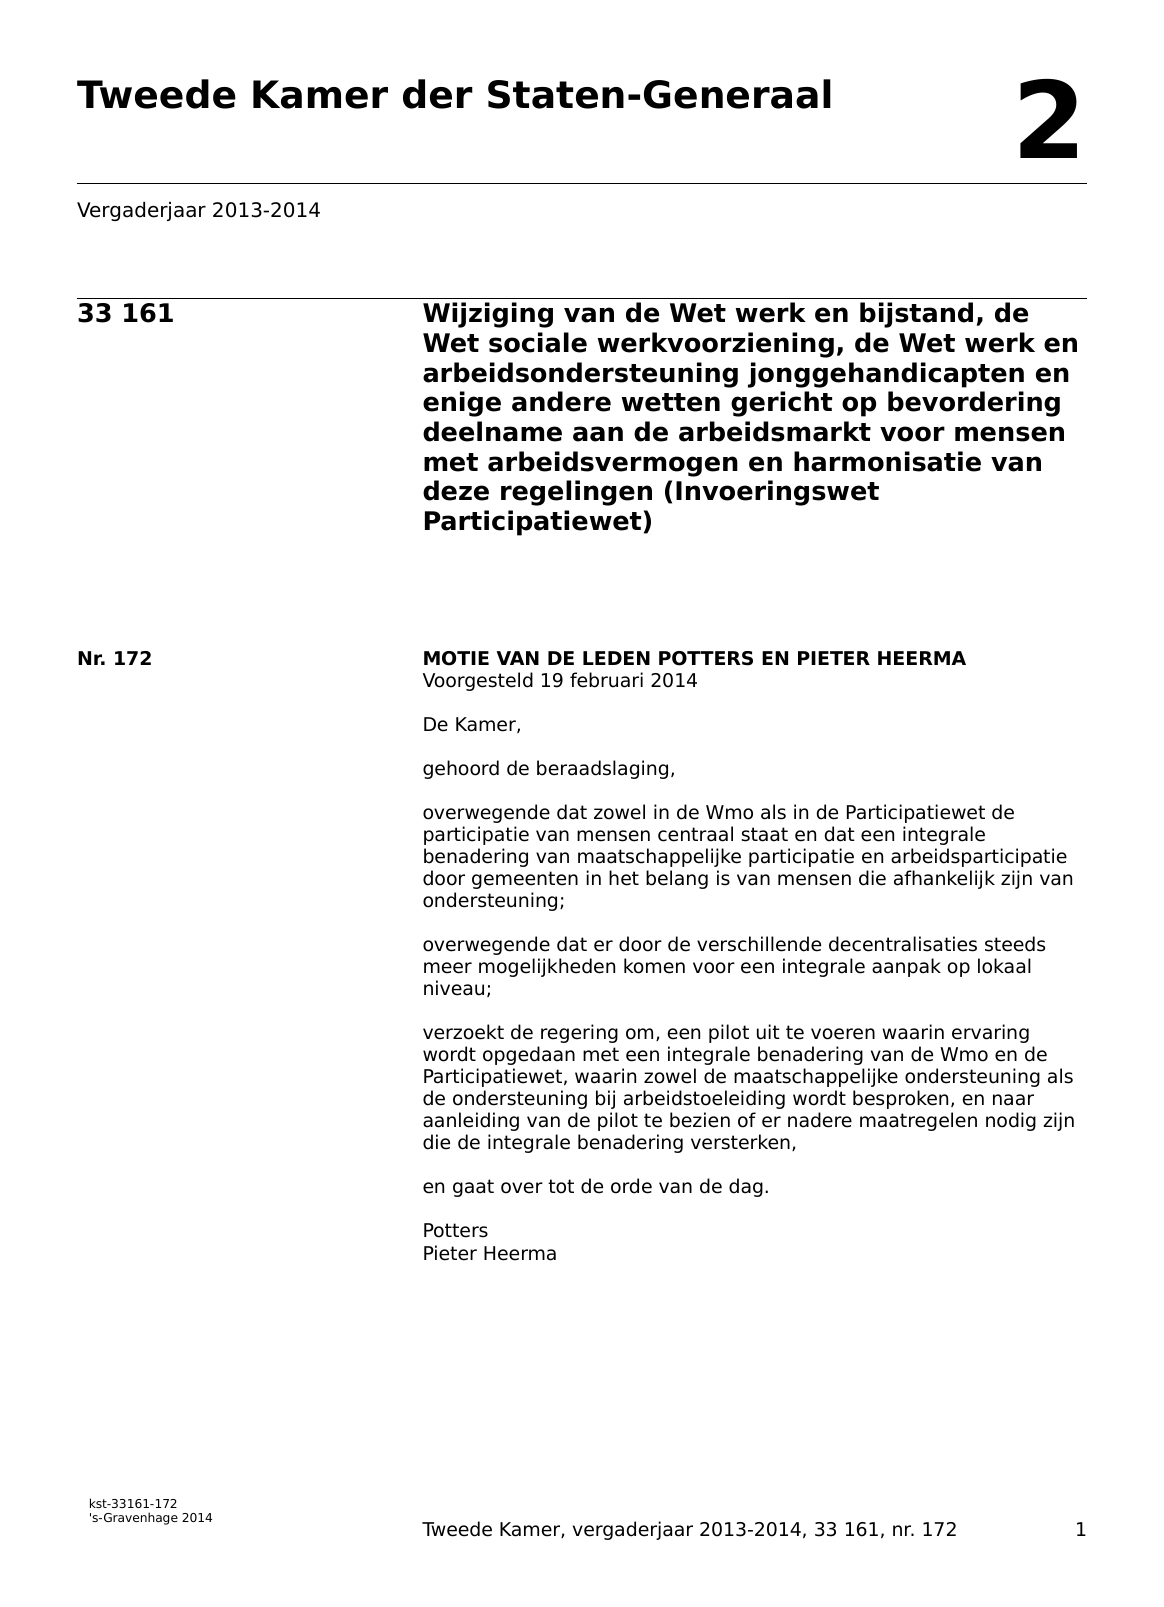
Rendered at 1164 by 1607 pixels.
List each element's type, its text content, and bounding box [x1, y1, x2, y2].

table_header 2 [886, 59, 1087, 183]
text overwegende dat zowel in de Wmo als in de Participatiewet de participatie van mensen centraal staat en dat een integrale benadering van maatschappelijke participatie en arbeidsparticipatie door gemeenten in het belang is van mensen die afhankelijk zijn van ondersteuning; [422, 802, 1087, 912]
text Pieter Heerma [422, 1242, 1087, 1264]
text kst-33161-172 [88, 1497, 323, 1511]
table_cell Vergaderjaar 2013-2014 [77, 184, 1087, 298]
text 's-Gravenhage 2014 [88, 1511, 323, 1525]
subtitle Nr. 172 MOTIE VAN DE LEDEN POTTERS EN PIETER HEERMA [77, 647, 1087, 669]
text verzoekt de regering om, een pilot uit te voeren waarin ervaring wordt opgedaan met een integrale benadering van de Wmo en de Participatiewet, waarin zowel de maatschappelijke ondersteuning als de ondersteuning bij arbeidstoeleiding wordt besproken, en naar aanleiding van de pilot te bezien of er nadere maatregelen nodig zijn die de integrale benadering versterken, [422, 1022, 1087, 1154]
text overwegende dat er door de verschillende decentralisaties steeds meer mogelijkheden komen voor een integrale aanpak op lokaal niveau; [422, 934, 1087, 1000]
subtitle 33 161 Wijziging van de Wet werk en bijstand, de Wet sociale werkvoorziening, de Wet werk en arbeidsondersteuning jonggehandicapten en enige andere wetten gericht op bevordering deelname aan de arbeidsmarkt voor mensen met arbeidsvermogen en harmonisatie van deze regelingen (Invoeringswet Participatiewet) [77, 299, 1087, 536]
text en gaat over tot de orde van de dag. [422, 1176, 1087, 1198]
table_header Tweede Kamer der Staten-Generaal [77, 59, 886, 183]
text gehoord de beraadslaging, [422, 758, 1087, 780]
text Potters [422, 1220, 1087, 1242]
text Voorgesteld 19 februari 2014 [422, 669, 1087, 691]
text De Kamer, [422, 714, 1087, 736]
